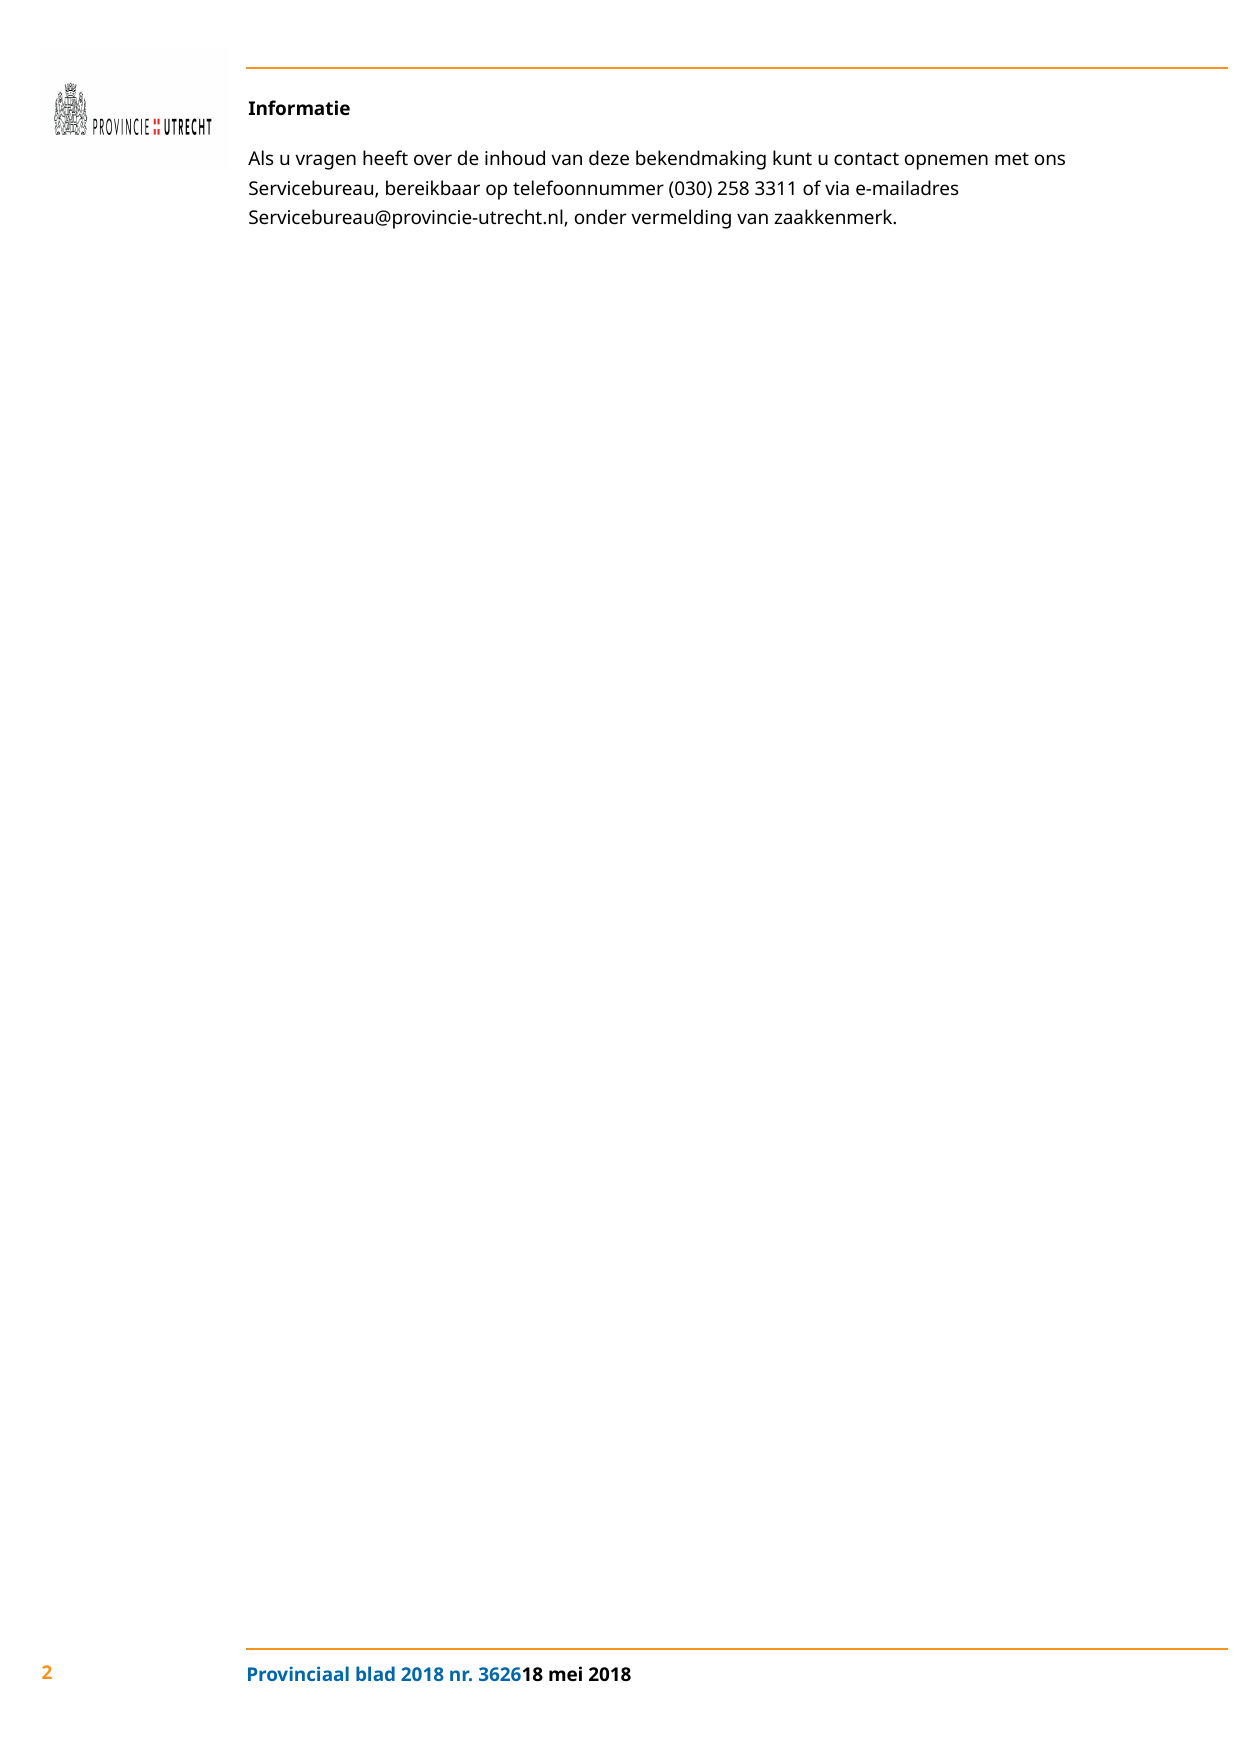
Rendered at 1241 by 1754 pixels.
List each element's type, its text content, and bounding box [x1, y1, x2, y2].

text Informatie [248, 95, 1152, 121]
picture [41, 47, 231, 172]
text Als u vragen heeft over de inhoud van deze bekendmaking kunt u contact opnemen met ons Servicebureau, bereikbaar op telefoonnummer (030) 258 3311 of via e-mailadres Servicebureau@provincie-utrecht.nl, onder vermelding van zaakkenmerk. [248, 145, 1152, 230]
